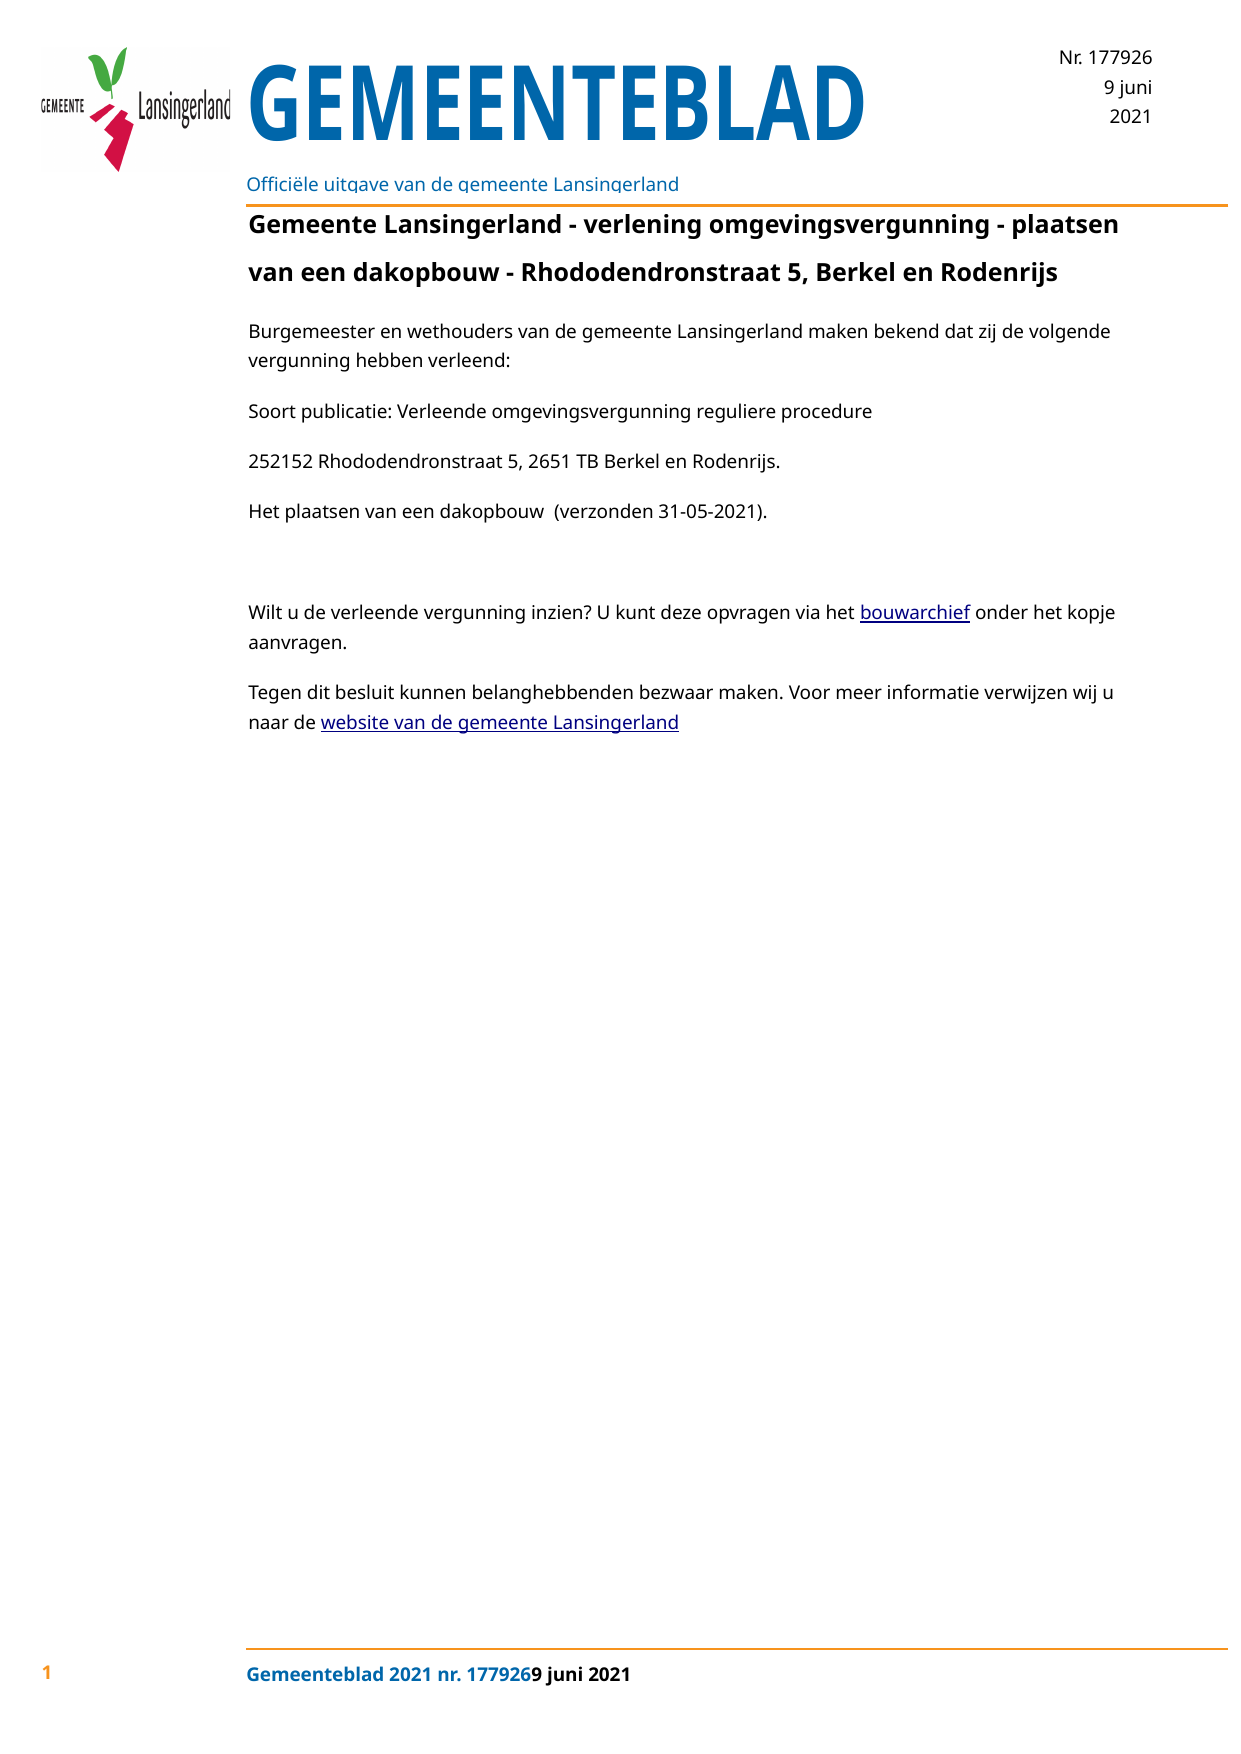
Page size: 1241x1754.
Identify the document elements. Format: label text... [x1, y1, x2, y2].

text Soort publicatie: Verleende omgevingsvergunning reguliere procedure [248, 398, 1152, 424]
text 252152 Rhododendronstraat 5, 2651 TB Berkel en Rodenrijs. [248, 448, 1152, 474]
text Gemeente Lansingerland - verlening omgevingsvergunning - plaatsen van een dakopbouw - Rhododendronstraat 5, Berkel en Rodenrijs [248, 207, 1152, 288]
text Burgemeester en wethouders van de gemeente Lansingerland maken bekend dat zij de volgende vergunning hebben verleend: [248, 318, 1152, 373]
text Het plaatsen van een dakopbouw (verzonden 31-05-2021). [248, 499, 1152, 524]
text Wilt u de verleende vergunning inzien? U kunt deze opvragen via het bouwarchief onder het kopje aanvragen. [248, 599, 1152, 655]
text Tegen dit besluit kunnen belanghebbenden bezwaar maken. Voor meer informatie verwijzen wij u naar de website van de gemeente Lansingerland [248, 679, 1152, 735]
picture [41, 47, 231, 172]
